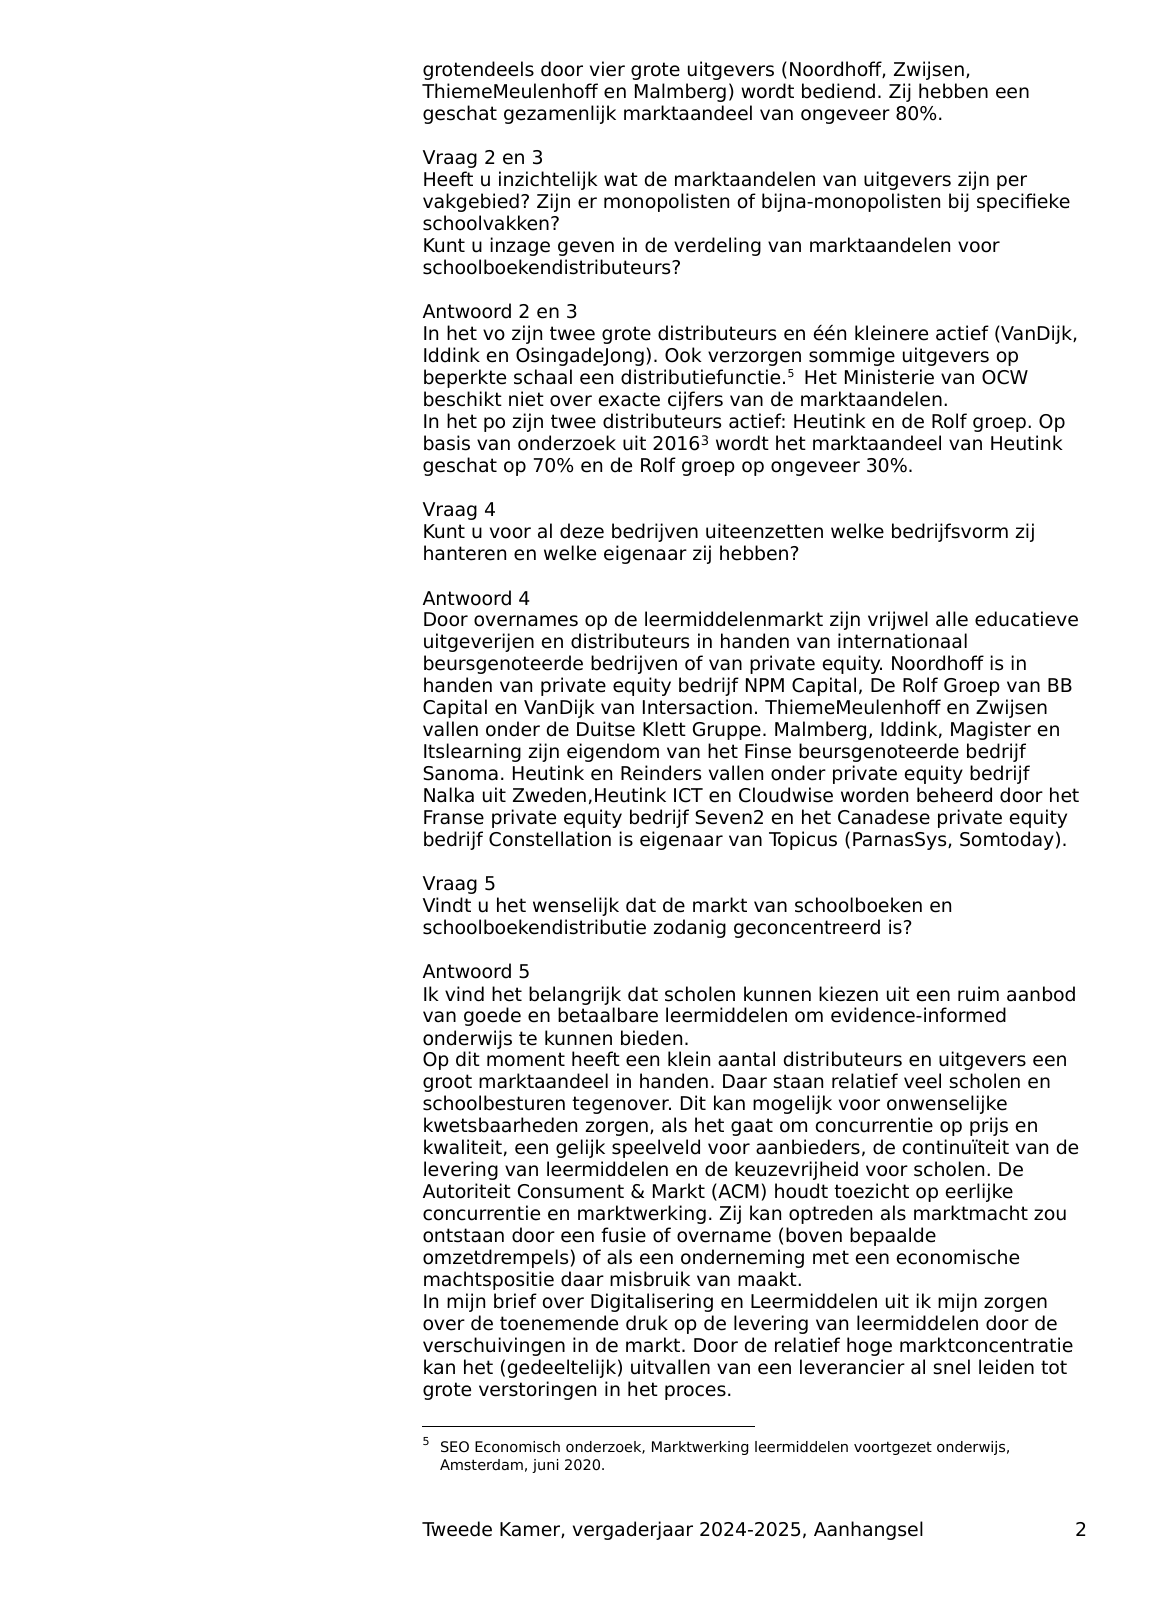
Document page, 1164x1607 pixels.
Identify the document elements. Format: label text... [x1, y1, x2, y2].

text Antwoord 4 [422, 587, 1087, 609]
text Kunt u inzage geven in de verdeling van marktaandelen voor schoolboekendistributeurs? [422, 235, 1087, 279]
text Door overnames op de leermiddelenmarkt zijn vrijwel alle educatieve uitgeverijen en distributeurs in handen van internationaal beursgenoteerde bedrijven of van private equity. Noordhoff is in handen van private equity bedrijf NPM Capital, De Rolf Groep van BB Capital en VanDijk van Intersaction. ThiemeMeulenhoff en Zwijsen vallen onder de Duitse Klett Gruppe. Malmberg, Iddink, Magister en Itslearning zijn eigendom van het Finse beursgenoteerde bedrijf Sanoma. Heutink en Reinders vallen onder private equity bedrijf Nalka uit Zweden,Heutink ICT en Cloudwise worden beheerd door het Franse private equity bedrijf Seven2 en het Canadese private equity bedrijf Constellation is eigenaar van Topicus (ParnasSys, Somtoday). [422, 609, 1087, 851]
text Kunt u voor al deze bedrijven uiteenzetten welke bedrijfsvorm zij hanteren en welke eigenaar zij hebben? [422, 521, 1087, 565]
text SEO Economisch onderzoek, Marktwerking leermiddelen voortgezet onderwijs, Amsterdam, juni 2020. [422, 1435, 1087, 1474]
text In het vo zijn twee grote distributeurs en één kleinere actief (VanDijk, Iddink en OsingadeJong). Ook verzorgen sommige uitgevers op beperkte schaal een distributiefunctie. Het Ministerie van OCW beschikt niet over exacte cijfers van de marktaandelen. [422, 323, 1087, 411]
text Vraag 2 en 3 [422, 147, 1087, 169]
text Antwoord 2 en 3 [422, 301, 1087, 323]
text In mijn brief over Digitalisering en Leermiddelen uit ik mijn zorgen over de toenemende druk op de levering van leermiddelen door de verschuivingen in de markt. Door de relatief hoge marktconcentratie kan het (gedeeltelijk) uitvallen van een leverancier al snel leiden tot grote verstoringen in het proces. [422, 1291, 1087, 1401]
text Vindt u het wenselijk dat de markt van schoolboeken en schoolboekendistributie zodanig geconcentreerd is? [422, 895, 1087, 939]
text Op dit moment heeft een klein aantal distributeurs en uitgevers een groot marktaandeel in handen. Daar staan relatief veel scholen en schoolbesturen tegenover. Dit kan mogelijk voor onwenselijke kwetsbaarheden zorgen, als het gaat om concurrentie op prijs en kwaliteit, een gelijk speelveld voor aanbieders, de continuïteit van de levering van leermiddelen en de keuzevrijheid voor scholen. De Autoriteit Consument & Markt (ACM) houdt toezicht op eerlijke concurrentie en marktwerking. Zij kan optreden als marktmacht zou ontstaan door een fusie of overname (boven bepaalde omzetdrempels) of als een onderneming met een economische machtspositie daar misbruik van maakt. [422, 1049, 1087, 1291]
text In het po zijn twee distributeurs actief: Heutink en de Rolf groep. Op basis van onderzoek uit 20163 wordt het marktaandeel van Heutink geschat op 70% en de Rolf groep op ongeveer 30%. [422, 411, 1087, 477]
text Vraag 5 [422, 873, 1087, 895]
text Antwoord 5 [422, 961, 1087, 983]
text Ik vind het belangrijk dat scholen kunnen kiezen uit een ruim aanbod van goede en betaalbare leermiddelen om evidence-informed onderwijs te kunnen bieden. [422, 983, 1087, 1049]
text grotendeels door vier grote uitgevers (Noordhoff, Zwijsen, ThiemeMeulenhoff en Malmberg) wordt bediend. Zij hebben een geschat gezamenlijk marktaandeel van ongeveer 80%. [422, 59, 1087, 125]
text Heeft u inzichtelijk wat de marktaandelen van uitgevers zijn per vakgebied? Zijn er monopolisten of bijna-monopolisten bij specifieke schoolvakken? [422, 169, 1087, 235]
text Vraag 4 [422, 499, 1087, 521]
